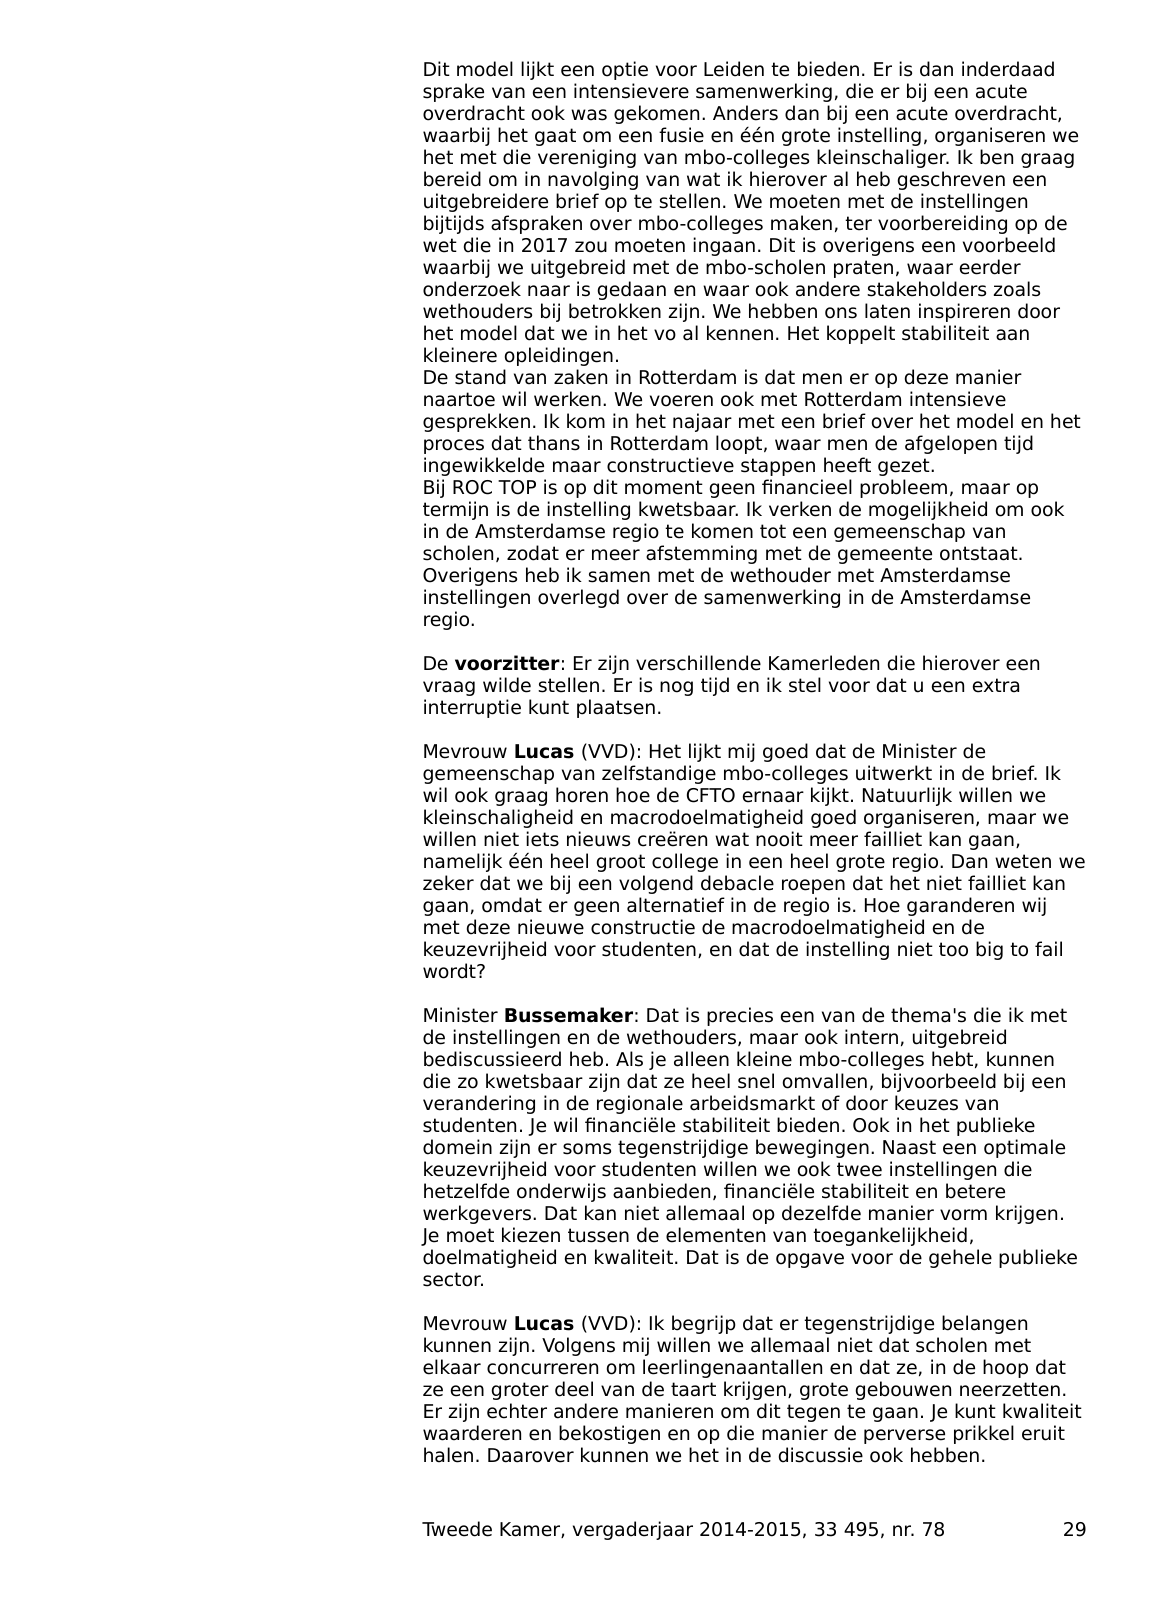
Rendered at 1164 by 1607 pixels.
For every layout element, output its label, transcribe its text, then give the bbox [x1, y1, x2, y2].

text Dit model lijkt een optie voor Leiden te bieden. Er is dan inderdaad sprake van een intensievere samenwerking, die er bij een acute overdracht ook was gekomen. Anders dan bij een acute overdracht, waarbij het gaat om een fusie en één grote instelling, organiseren we het met die vereniging van mbo-colleges kleinschaliger. Ik ben graag bereid om in navolging van wat ik hierover al heb geschreven een uitgebreidere brief op te stellen. We moeten met de instellingen bijtijds afspraken over mbo-colleges maken, ter voorbereiding op de wet die in 2017 zou moeten ingaan. Dit is overigens een voorbeeld waarbij we uitgebreid met de mbo-scholen praten, waar eerder onderzoek naar is gedaan en waar ook andere stakeholders zoals wethouders bij betrokken zijn. We hebben ons laten inspireren door het model dat we in het vo al kennen. Het koppelt stabiliteit aan kleinere opleidingen. [422, 59, 1087, 367]
text Bij ROC TOP is op dit moment geen financieel probleem, maar op termijn is de instelling kwetsbaar. Ik verken de mogelijkheid om ook in de Amsterdamse regio te komen tot een gemeenschap van scholen, zodat er meer afstemming met de gemeente ontstaat. Overigens heb ik samen met de wethouder met Amsterdamse instellingen overlegd over de samenwerking in de Amsterdamse regio. [422, 477, 1087, 631]
text De stand van zaken in Rotterdam is dat men er op deze manier naartoe wil werken. We voeren ook met Rotterdam intensieve gesprekken. Ik kom in het najaar met een brief over het model en het proces dat thans in Rotterdam loopt, waar men de afgelopen tijd ingewikkelde maar constructieve stappen heeft gezet. [422, 367, 1087, 477]
text Mevrouw Lucas (VVD): Het lijkt mij goed dat de Minister de gemeenschap van zelfstandige mbo-colleges uitwerkt in de brief. Ik wil ook graag horen hoe de CFTO ernaar kijkt. Natuurlijk willen we kleinschaligheid en macrodoelmatigheid goed organiseren, maar we willen niet iets nieuws creëren wat nooit meer failliet kan gaan, namelijk één heel groot college in een heel grote regio. Dan weten we zeker dat we bij een volgend debacle roepen dat het niet failliet kan gaan, omdat er geen alternatief in de regio is. Hoe garanderen wij met deze nieuwe constructie de macrodoelmatigheid en de keuzevrijheid voor studenten, en dat de instelling niet too big to fail wordt? [422, 741, 1087, 983]
text Minister Bussemaker: Dat is precies een van de thema's die ik met de instellingen en de wethouders, maar ook intern, uitgebreid bediscussieerd heb. Als je alleen kleine mbo-colleges hebt, kunnen die zo kwetsbaar zijn dat ze heel snel omvallen, bijvoorbeeld bij een verandering in de regionale arbeidsmarkt of door keuzes van studenten. Je wil financiële stabiliteit bieden. Ook in het publieke domein zijn er soms tegenstrijdige bewegingen. Naast een optimale keuzevrijheid voor studenten willen we ook twee instellingen die hetzelfde onderwijs aanbieden, financiële stabiliteit en betere werkgevers. Dat kan niet allemaal op dezelfde manier vorm krijgen. Je moet kiezen tussen de elementen van toegankelijkheid, doelmatigheid en kwaliteit. Dat is de opgave voor de gehele publieke sector. [422, 1005, 1087, 1291]
text Mevrouw Lucas (VVD): Ik begrijp dat er tegenstrijdige belangen kunnen zijn. Volgens mij willen we allemaal niet dat scholen met elkaar concurreren om leerlingenaantallen en dat ze, in de hoop dat ze een groter deel van de taart krijgen, grote gebouwen neerzetten. Er zijn echter andere manieren om dit tegen te gaan. Je kunt kwaliteit waarderen en bekostigen en op die manier de perverse prikkel eruit halen. Daarover kunnen we het in de discussie ook hebben. [422, 1313, 1087, 1467]
text De voorzitter: Er zijn verschillende Kamerleden die hierover een vraag wilde stellen. Er is nog tijd en ik stel voor dat u een extra interruptie kunt plaatsen. [422, 653, 1087, 719]
